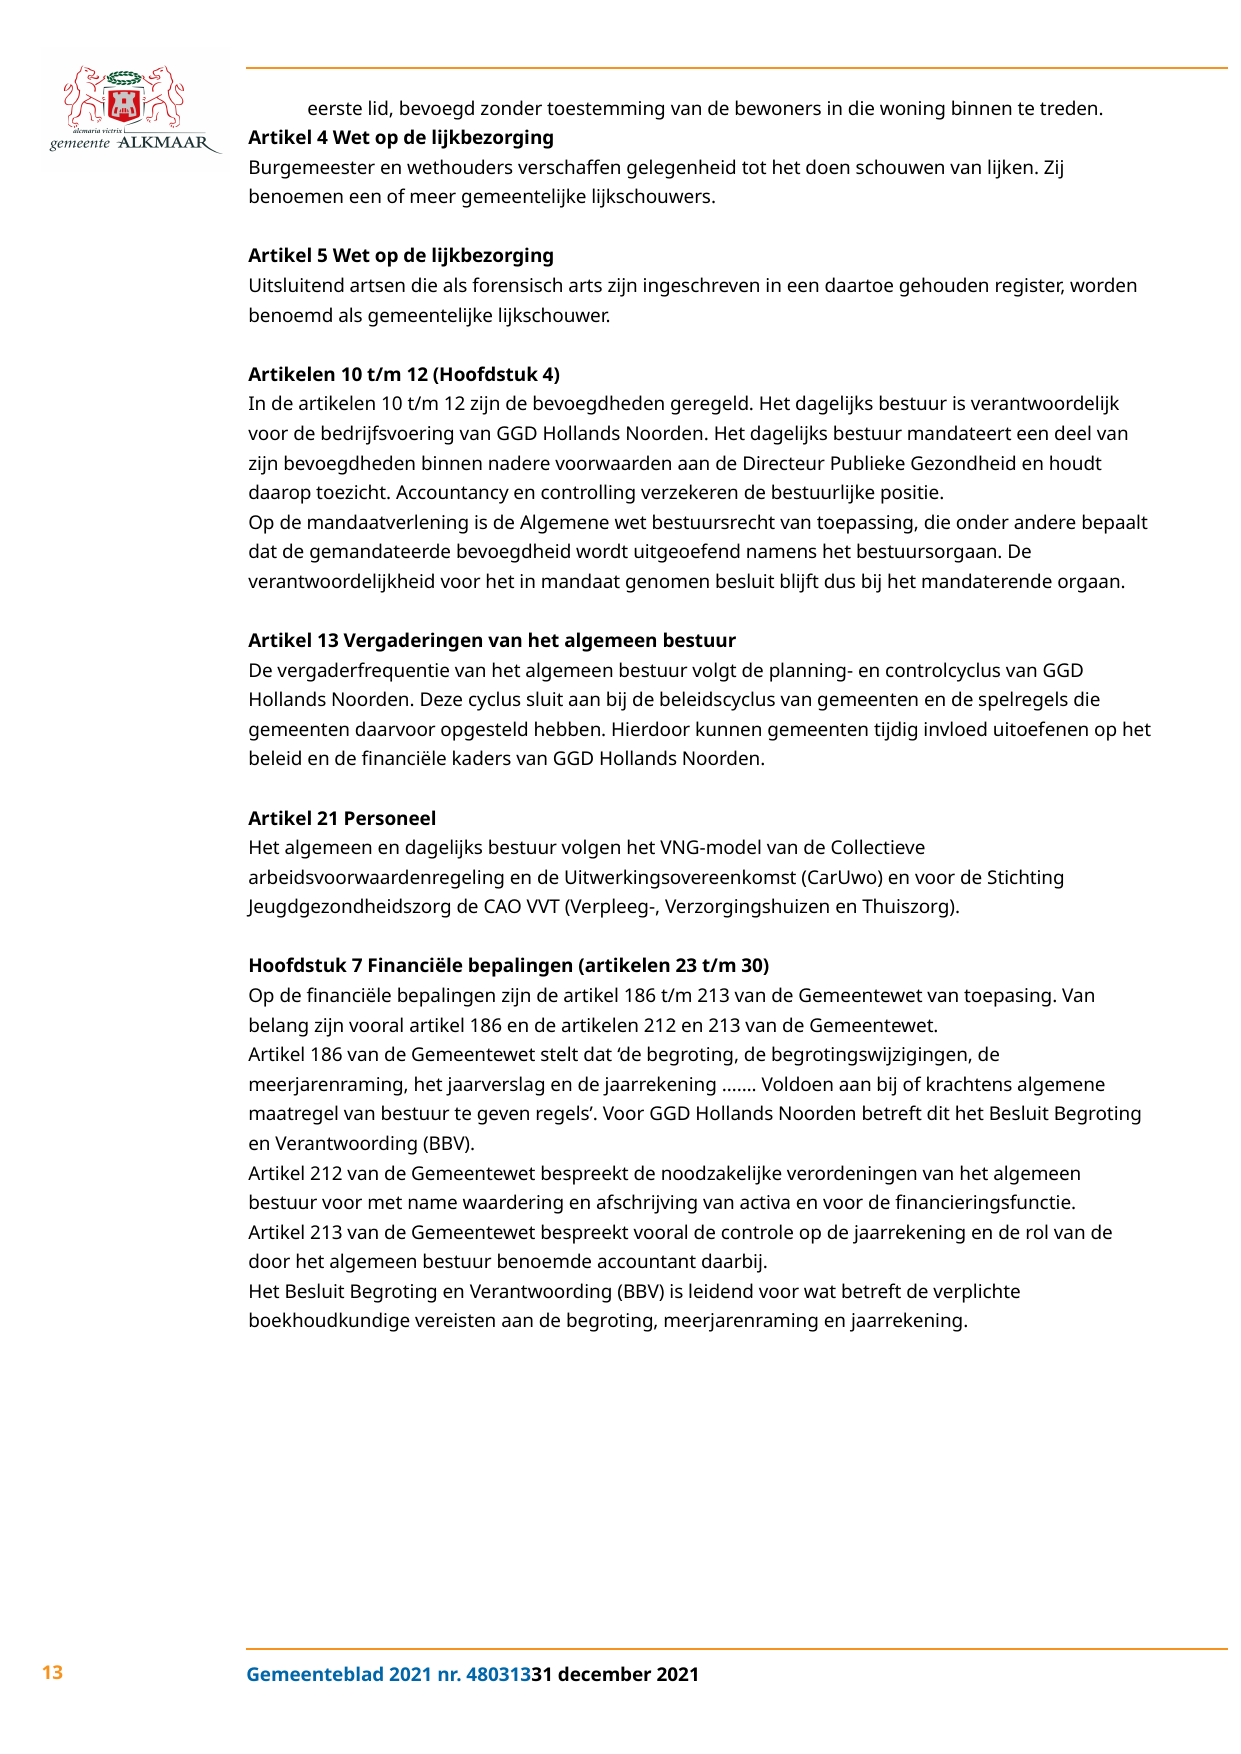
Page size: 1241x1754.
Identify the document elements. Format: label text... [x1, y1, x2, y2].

text Artikel 213 van de Gemeentewet bespreekt vooral de controle op de jaarrekening en de rol van de door het algemeen bestuur benoemde accountant daarbij. [248, 1219, 1152, 1274]
text Artikel 21 Personeel [248, 805, 1152, 831]
text Artikel 13 Vergaderingen van het algemeen bestuur [248, 627, 1152, 653]
picture [41, 47, 231, 172]
text De vergaderfrequentie van het algemeen bestuur volgt de planning- en controlcyclus van GGD Hollands Noorden. Deze cyclus sluit aan bij de beleidscyclus van gemeenten en de spelregels die gemeenten daarvoor opgesteld hebben. Hierdoor kunnen gemeenten tijdig invloed uitoefenen op het beleid en de financiële kaders van GGD Hollands Noorden. [248, 657, 1152, 771]
text Het Besluit Begroting en Verantwoording (BBV) is leidend voor wat betreft de verplichte boekhoudkundige vereisten aan de begroting, meerjarenraming en jaarrekening. [248, 1278, 1152, 1333]
text Artikelen 10 t/m 12 (Hoofdstuk 4) [248, 361, 1152, 387]
text Artikel 212 van de Gemeentewet bespreekt de noodzakelijke verordeningen van het algemeen bestuur voor met name waardering en afschrijving van activa en voor de financieringsfunctie. [248, 1160, 1152, 1215]
text Burgemeester en wethouders verschaffen gelegenheid tot het doen schouwen van lijken. Zij benoemen een of meer gemeentelijke lijkschouwers. [248, 154, 1152, 209]
text Het algemeen en dagelijks bestuur volgen het VNG-model van de Collectieve arbeidsvoorwaardenregeling en de Uitwerkingsovereenkomst (CarUwo) en voor de Stichting Jeugdgezondheidszorg de CAO VVT (Verpleeg-, Verzorgingshuizen en Thuiszorg). [248, 834, 1152, 919]
text In de artikelen 10 t/m 12 zijn de bevoegdheden geregeld. Het dagelijks bestuur is verantwoordelijk voor de bedrijfsvoering van GGD Hollands Noorden. Het dagelijks bestuur mandateert een deel van zijn bevoegdheden binnen nadere voorwaarden aan de Directeur Publieke Gezondheid en houdt daarop toezicht. Accountancy en controlling verzekeren de bestuurlijke positie. [248, 391, 1152, 505]
text Op de financiële bepalingen zijn de artikel 186 t/m 213 van de Gemeentewet van toepasing. Van belang zijn vooral artikel 186 en de artikelen 212 en 213 van de Gemeentewet. [248, 982, 1152, 1038]
text Op de mandaatverlening is de Algemene wet bestuursrecht van toepassing, die onder andere bepaalt dat de gemandateerde bevoegdheid wordt uitgeoefend namens het bestuursorgaan. De verantwoordelijkheid voor het in mandaat genomen besluit blijft dus bij het mandaterende orgaan. [248, 509, 1152, 594]
text Artikel 186 van de Gemeentewet stelt dat ‘de begroting, de begrotingswijzigingen, de meerjarenraming, het jaarverslag en de jaarrekening ……. Voldoen aan bij of krachtens algemene maatregel van bestuur te geven regels’. Voor GGD Hollands Noorden betreft dit het Besluit Begroting en Verantwoording (BBV). [248, 1041, 1152, 1156]
text Hoofdstuk 7 Financiële bepalingen (artikelen 23 t/m 30) [248, 953, 1152, 978]
text Artikel 5 Wet op de lijkbezorging [248, 243, 1152, 268]
list eerste lid, bevoegd zonder toestemming van de bewoners in die woning binnen te treden. [248, 95, 1152, 121]
text Uitsluitend artsen die als forensisch arts zijn ingeschreven in een daartoe gehouden register, worden benoemd als gemeentelijke lijkschouwer. [248, 272, 1152, 328]
text Artikel 4 Wet op de lijkbezorging [248, 124, 1152, 150]
